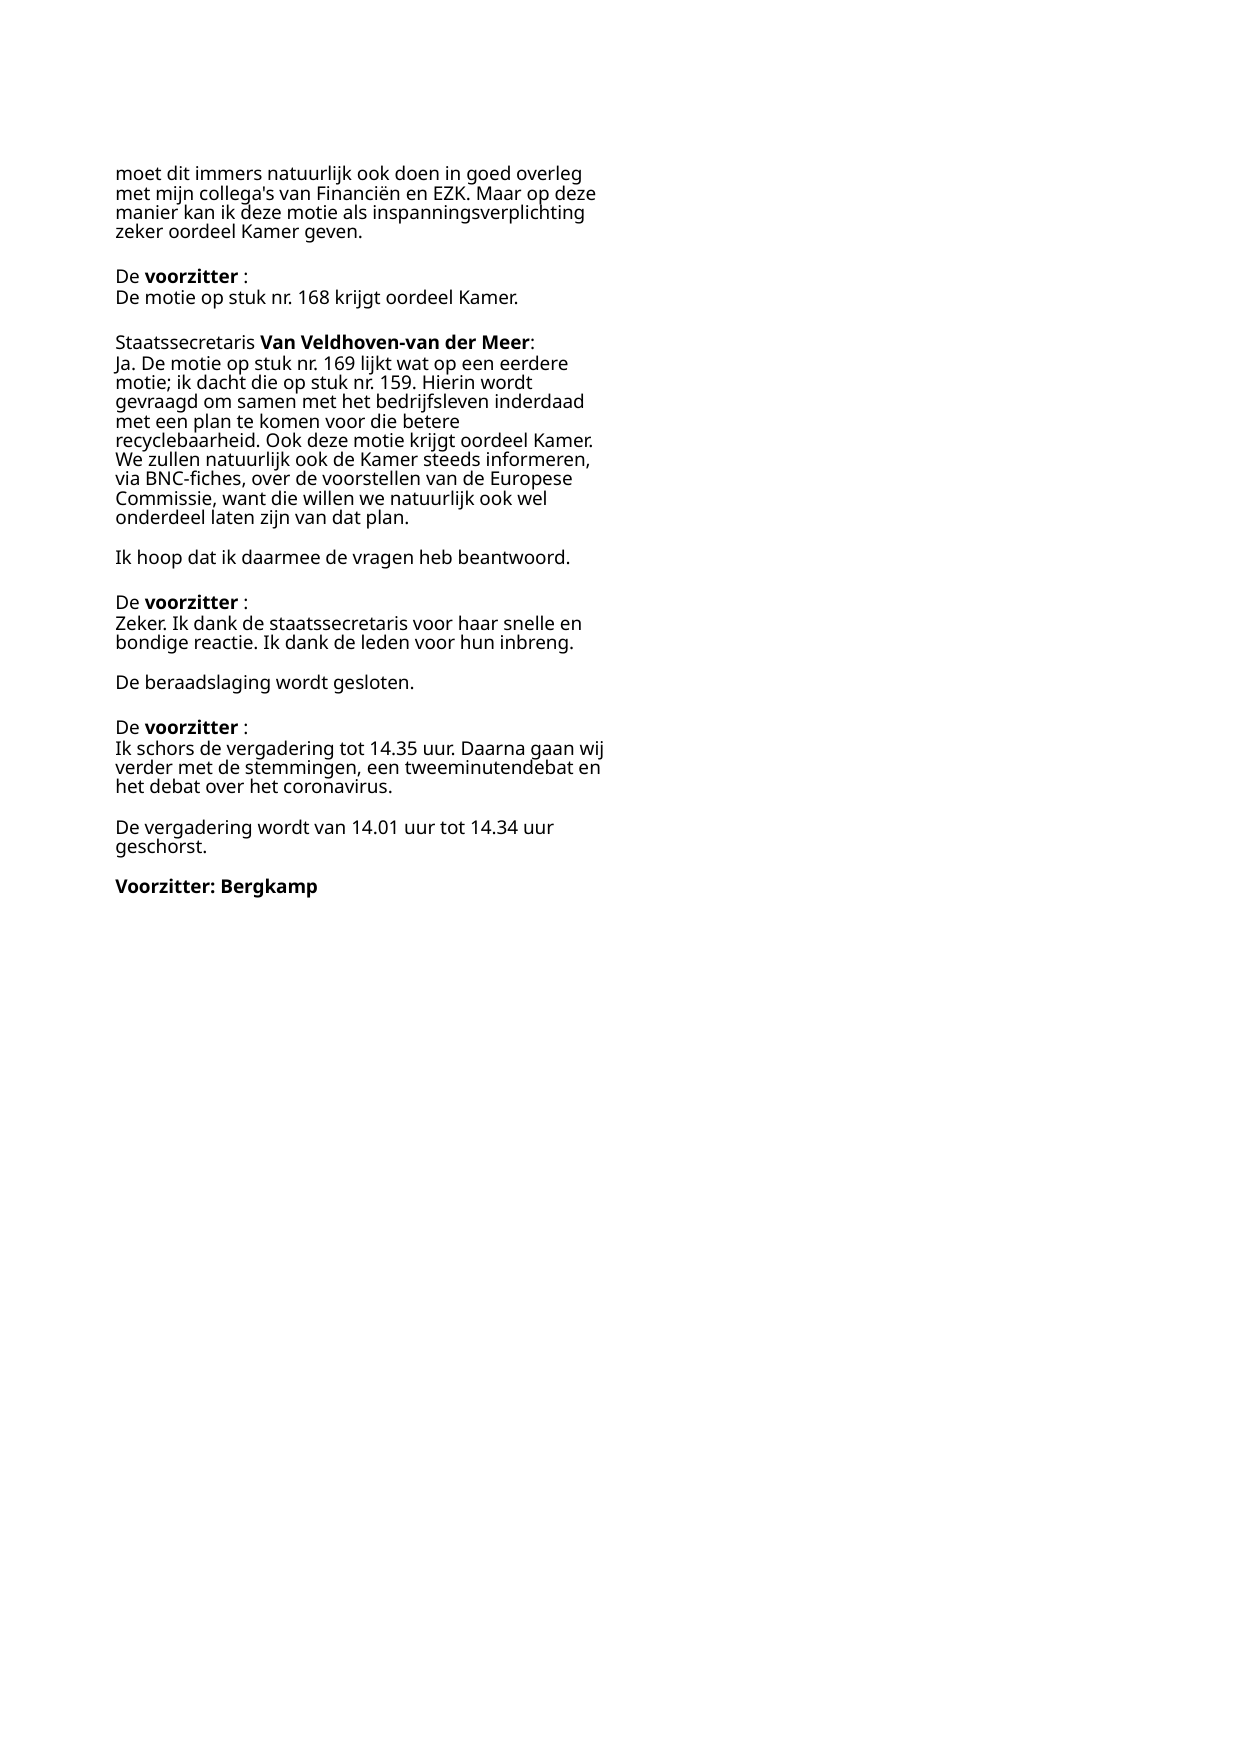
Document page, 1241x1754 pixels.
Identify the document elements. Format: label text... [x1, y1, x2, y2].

text Staatssecretaris Van Veldhoven-van der Meer: [115, 329, 605, 355]
text De beraadslaging wordt gesloten. [115, 674, 605, 693]
text Ik hoop dat ik daarmee de vragen heb beantwoord. [115, 549, 605, 568]
text De motie op stuk nr. 168 krijgt oordeel Kamer. [115, 289, 605, 308]
text Voorzitter: Bergkamp [115, 878, 605, 897]
text De voorzitter : [115, 263, 605, 289]
text De vergadering wordt van 14.01 uur tot 14.34 uur geschorst. [115, 819, 605, 857]
text Ik schors de vergadering tot 14.35 uur. Daarna gaan wij verder met de stemmingen, een tweeminutendebat en het debat over het coronavirus. [115, 740, 605, 798]
text moet dit immers natuurlijk ook doen in goed overleg met mijn collega's van Financiën en EZK. Maar op deze manier kan ik deze motie als inspanningsverplichting zeker oordeel Kamer geven. [115, 165, 605, 242]
text De voorzitter : [115, 714, 605, 740]
text De voorzitter : [115, 589, 605, 615]
text Ja. De motie op stuk nr. 169 lijkt wat op een eerdere motie; ik dacht die op stuk nr. 159. Hierin wordt gevraagd om samen met het bedrijfsleven inderdaad met een plan te komen voor die betere recyclebaarheid. Ook deze motie krijgt oordeel Kamer. We zullen natuurlijk ook de Kamer steeds informeren, via BNC-fiches, over de voorstellen van de Europese Commissie, want die willen we natuurlijk ook wel onderdeel laten zijn van dat plan. [115, 355, 605, 528]
text Zeker. Ik dank de staatssecretaris voor haar snelle en bondige reactie. Ik dank de leden voor hun inbreng. [115, 615, 605, 653]
